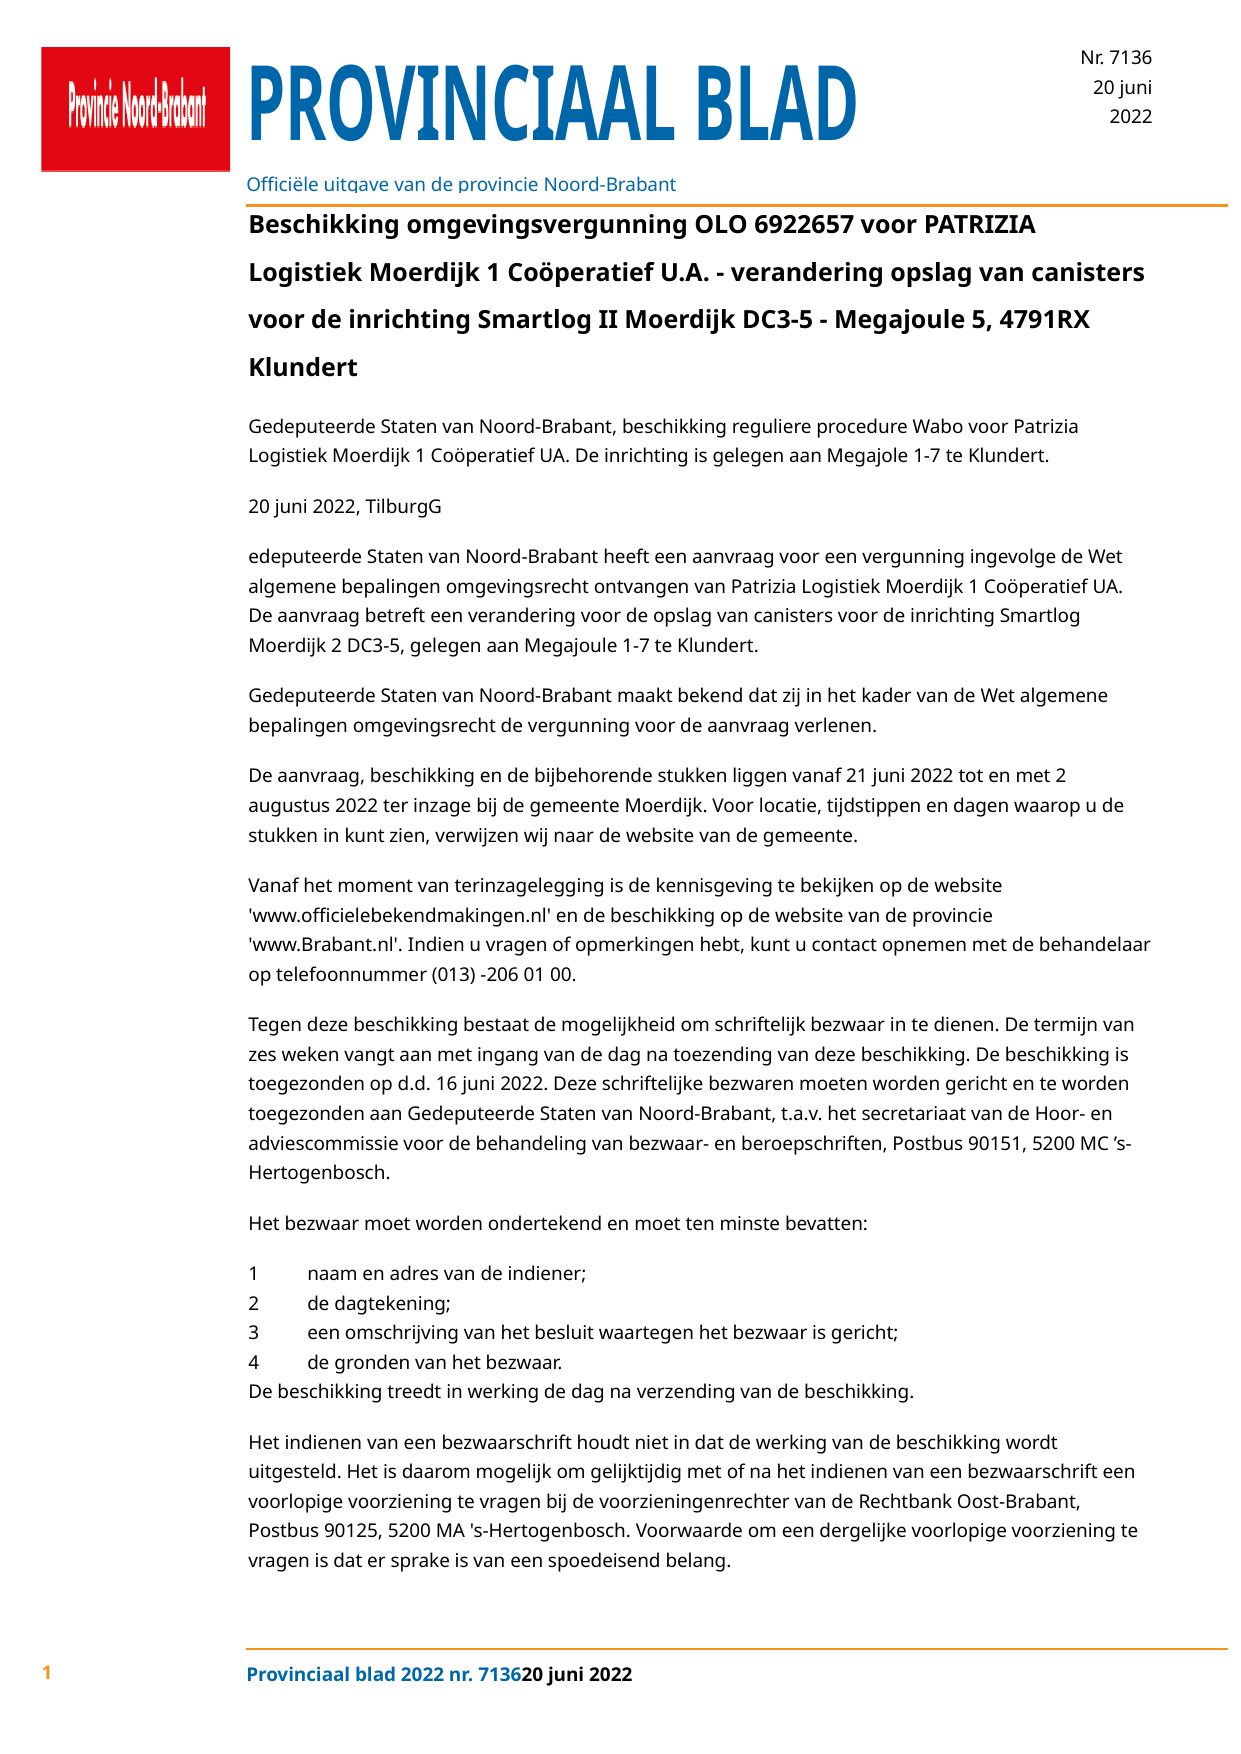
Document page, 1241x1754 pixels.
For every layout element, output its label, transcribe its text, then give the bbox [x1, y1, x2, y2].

text De beschikking treedt in werking de dag na verzending van de beschikking. [248, 1378, 1152, 1404]
text Gedeputeerde Staten van Noord-Brabant, beschikking reguliere procedure Wabo voor Patrizia Logistiek Moerdijk 1 Coöperatief UA. De inrichting is gelegen aan Megajole 1-7 te Klundert. [248, 413, 1152, 468]
text Tegen deze beschikking bestaat de mogelijkheid om schriftelijk bezwaar in te dienen. De termijn van zes weken vangt aan met ingang van de dag na toezending van deze beschikking. De beschikking is toegezonden op d.d. 16 juni 2022. Deze schriftelijke bezwaren moeten worden gericht en te worden toegezonden aan Gedeputeerde Staten van Noord-Brabant, t.a.v. het secretariaat van de Hoor- en adviescommissie voor de behandeling van bezwaar- en beroepschriften, Postbus 90151, 5200 MC ’s-Hertogenbosch. [248, 1011, 1152, 1185]
text Het bezwaar moet worden ondertekend en moet ten minste bevatten: [248, 1210, 1152, 1236]
text Beschikking omgevingsvergunning OLO 6922657 voor PATRIZIA Logistiek Moerdijk 1 Coöperatief U.A. - verandering opslag van canisters voor de inrichting Smartlog II Moerdijk DC3-5 - Megajoule 5, 4791RX Klundert [248, 207, 1152, 384]
list een omschrijving van het besluit waartegen het bezwaar is gericht; [248, 1319, 1152, 1345]
list de dagtekening; [248, 1290, 1152, 1316]
text Het indienen van een bezwaarschrift houdt niet in dat de werking van de beschikking wordt uitgesteld. Het is daarom mogelijk om gelijktijdig met of na het indienen van een bezwaarschrift een voorlopige voorziening te vragen bij de voorzieningenrechter van de Rechtbank Oost-Brabant, Postbus 90125, 5200 MA 's-Hertogenbosch. Voorwaarde om een dergelijke voorlopige voorziening te vragen is dat er sprake is van een spoedeisend belang. [248, 1429, 1152, 1573]
text edeputeerde Staten van Noord-Brabant heeft een aanvraag voor een vergunning ingevolge de Wet algemene bepalingen omgevingsrecht ontvangen van Patrizia Logistiek Moerdijk 1 Coöperatief UA. De aanvraag betreft een verandering voor de opslag van canisters voor de inrichting Smartlog Moerdijk 2 DC3-5, gelegen aan Megajoule 1-7 te Klundert. [248, 543, 1152, 658]
text De aanvraag, beschikking en de bijbehorende stukken liggen vanaf 21 juni 2022 tot en met 2 augustus 2022 ter inzage bij de gemeente Moerdijk. Voor locatie, tijdstippen en dagen waarop u de stukken in kunt zien, verwijzen wij naar de website van de gemeente. [248, 763, 1152, 848]
text Gedeputeerde Staten van Noord-Brabant maakt bekend dat zij in het kader van de Wet algemene bepalingen omgevingsrecht de vergunning voor de aanvraag verlenen. [248, 683, 1152, 738]
list naam en adres van de indiener; [248, 1260, 1152, 1286]
picture [41, 47, 231, 172]
text Vanaf het moment van terinzagelegging is de kennisgeving te bekijken op de website 'www.officielebekendmakingen.nl' en de beschikking op de website van de provincie 'www.Brabant.nl'. Indien u vragen of opmerkingen hebt, kunt u contact opnemen met de behandelaar op telefoonnummer (013) -206 01 00. [248, 872, 1152, 987]
list de gronden van het bezwaar. [248, 1349, 1152, 1375]
text 20 juni 2022, TilburgG [248, 493, 1152, 519]
